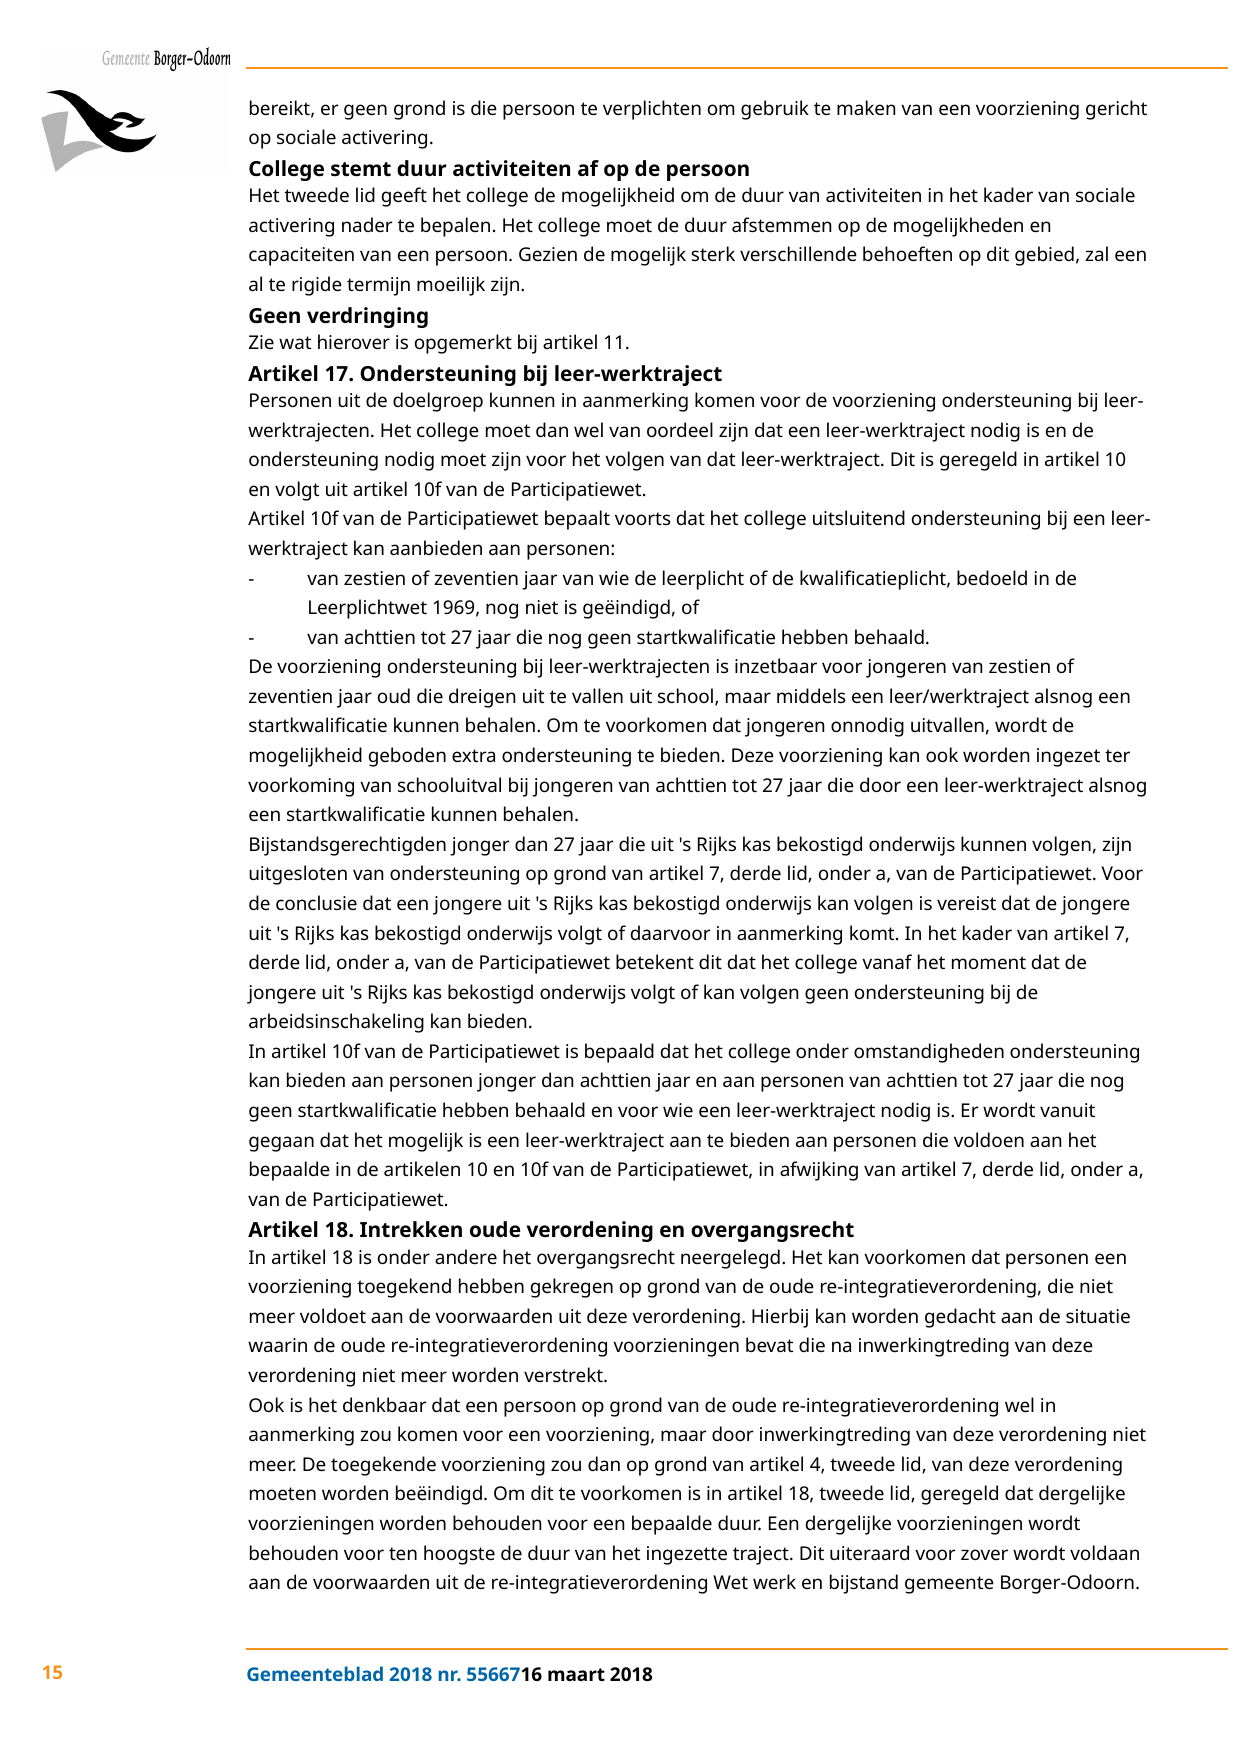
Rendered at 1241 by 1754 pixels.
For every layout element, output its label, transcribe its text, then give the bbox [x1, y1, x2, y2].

list van achttien tot 27 jaar die nog geen startkwalificatie hebben behaald. [248, 624, 1152, 649]
text De voorziening ondersteuning bij leer-werktrajecten is inzetbaar voor jongeren van zestien of zeventien jaar oud die dreigen uit te vallen uit school, maar middels een leer/werktraject alsnog een startkwalificatie kunnen behalen. Om te voorkomen dat jongeren onnodig uitvallen, wordt de mogelijkheid geboden extra ondersteuning te bieden. Deze voorziening kan ook worden ingezet ter voorkoming van schooluitval bij jongeren van achttien tot 27 jaar die door een leer-werktraject alsnog een startkwalificatie kunnen behalen. [248, 653, 1152, 827]
text Artikel 10f van de Participatiewet bepaalt voorts dat het college uitsluitend ondersteuning bij een leer-werktraject kan aanbieden aan personen: [248, 506, 1152, 561]
text College stemt duur activiteiten af op de persoon [248, 154, 1152, 182]
text In artikel 10f van de Participatiewet is bepaald dat het college onder omstandigheden ondersteuning kan bieden aan personen jonger dan achttien jaar en aan personen van achttien tot 27 jaar die nog geen startkwalificatie hebben behaald en voor wie een leer-werktraject nodig is. Er wordt vanuit gegaan dat het mogelijk is een leer-werktraject aan te bieden aan personen die voldoen aan het bepaalde in de artikelen 10 en 10f van de Participatiewet, in afwijking van artikel 7, derde lid, onder a, van de Participatiewet. [248, 1038, 1152, 1212]
text Geen verdringing [248, 301, 1152, 329]
text Artikel 17. Ondersteuning bij leer-werktraject [248, 359, 1152, 387]
text In artikel 18 is onder andere het overgangsrecht neergelegd. Het kan voorkomen dat personen een voorziening toegekend hebben gekregen op grond van de oude re-integratieverordening, die niet meer voldoet aan de voorwaarden uit deze verordening. Hierbij kan worden gedacht aan de situatie waarin de oude re-integratieverordening voorzieningen bevat die na inwerkingtreding van deze verordening niet meer worden verstrekt. [248, 1244, 1152, 1388]
text Bijstandsgerechtigden jonger dan 27 jaar die uit 's Rijks kas bekostigd onderwijs kunnen volgen, zijn uitgesloten van ondersteuning op grond van artikel 7, derde lid, onder a, van de Participatiewet. Voor de conclusie dat een jongere uit 's Rijks kas bekostigd onderwijs kan volgen is vereist dat de jongere uit 's Rijks kas bekostigd onderwijs volgt of daarvoor in aanmerking komt. In het kader van artikel 7, derde lid, onder a, van de Participatiewet betekent dit dat het college vanaf het moment dat de jongere uit 's Rijks kas bekostigd onderwijs volgt of kan volgen geen ondersteuning bij de arbeidsinschakeling kan bieden. [248, 831, 1152, 1034]
picture [41, 47, 231, 172]
text Zie wat hierover is opgemerkt bij artikel 11. [248, 329, 1152, 355]
text Personen uit de doelgroep kunnen in aanmerking komen voor de voorziening ondersteuning bij leer-werktrajecten. Het college moet dan wel van oordeel zijn dat een leer-werktraject nodig is en de ondersteuning nodig moet zijn voor het volgen van dat leer-werktraject. Dit is geregeld in artikel 10 en volgt uit artikel 10f van de Participatiewet. [248, 387, 1152, 502]
text bereikt, er geen grond is die persoon te verplichten om gebruik te maken van een voorziening gericht op sociale activering. [248, 95, 1152, 150]
text Artikel 18. Intrekken oude verordening en overgangsrecht [248, 1216, 1152, 1244]
text Ook is het denkbaar dat een persoon op grond van de oude re-integratieverordening wel in aanmerking zou komen voor een voorziening, maar door inwerkingtreding van deze verordening niet meer. De toegekende voorziening zou dan op grond van artikel 4, tweede lid, van deze verordening moeten worden beëindigd. Om dit te voorkomen is in artikel 18, tweede lid, geregeld dat dergelijke voorzieningen worden behouden voor een bepaalde duur. Een dergelijke voorzieningen wordt behouden voor ten hoogste de duur van het ingezette traject. Dit uiteraard voor zover wordt voldaan aan de voorwaarden uit de re-integratieverordening Wet werk en bijstand gemeente Borger-Odoorn. [248, 1392, 1152, 1595]
text Het tweede lid geeft het college de mogelijkheid om de duur van activiteiten in het kader van sociale activering nader te bepalen. Het college moet de duur afstemmen op de mogelijkheden en capaciteiten van een persoon. Gezien de mogelijk sterk verschillende behoeften op dit gebied, zal een al te rigide termijn moeilijk zijn. [248, 182, 1152, 297]
list van zestien of zeventien jaar van wie de leerplicht of de kwalificatieplicht, bedoeld in de Leerplichtwet 1969, nog niet is geëindigd, of [248, 565, 1152, 620]
